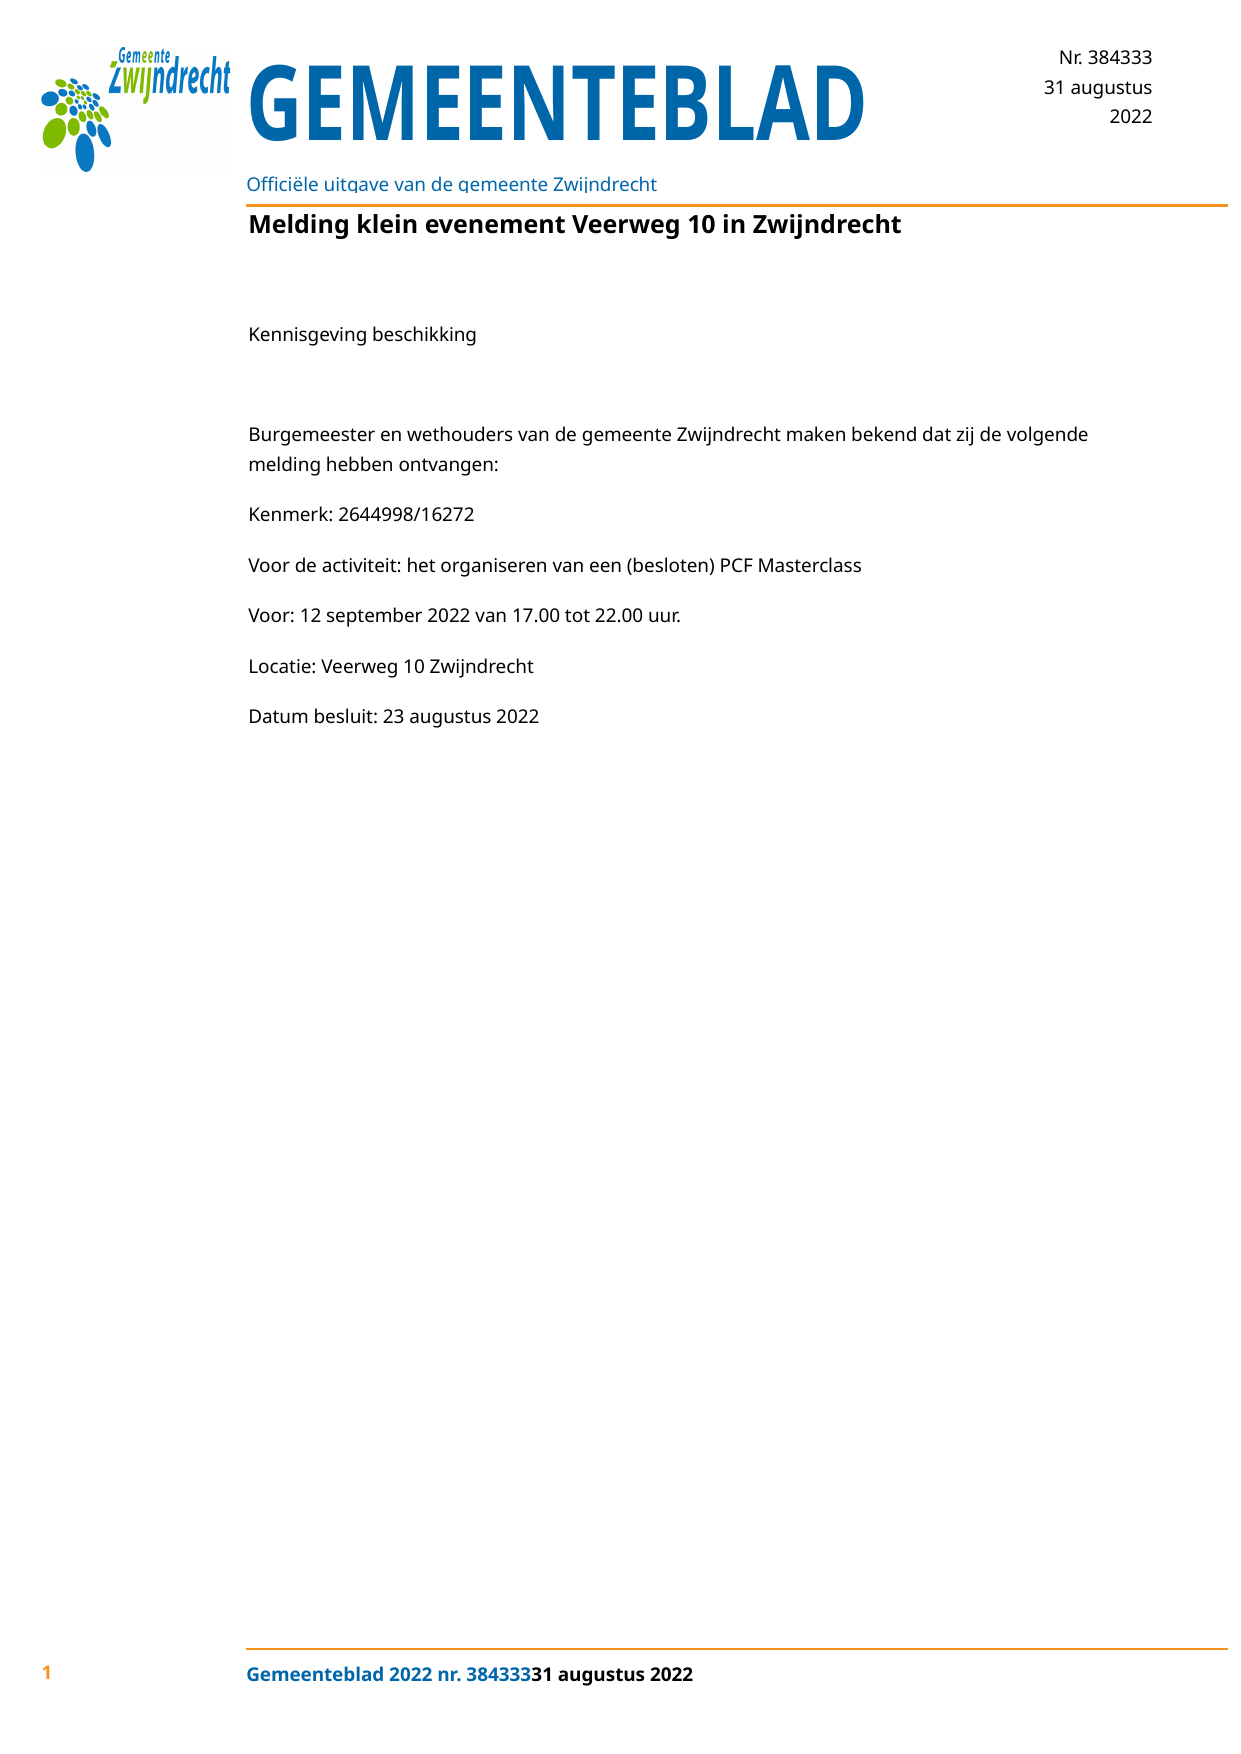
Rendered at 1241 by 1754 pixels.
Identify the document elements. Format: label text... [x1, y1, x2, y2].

text Kennisgeving beschikking [248, 321, 1152, 346]
text Kenmerk: 2644998/16272 [248, 502, 1152, 527]
text Voor: 12 september 2022 van 17.00 tot 22.00 uur. [248, 602, 1152, 628]
text Voor de activiteit: het organiseren van een (besloten) PCF Masterclass [248, 552, 1152, 578]
text Melding klein evenement Veerweg 10 in Zwijndrecht [248, 207, 1152, 241]
text Locatie: Veerweg 10 Zwijndrecht [248, 653, 1152, 678]
text Burgemeester en wethouders van de gemeente Zwijndrecht maken bekend dat zij de volgende melding hebben ontvangen: [248, 422, 1152, 477]
text Datum besluit: 23 augustus 2022 [248, 703, 1152, 729]
picture [41, 47, 231, 172]
